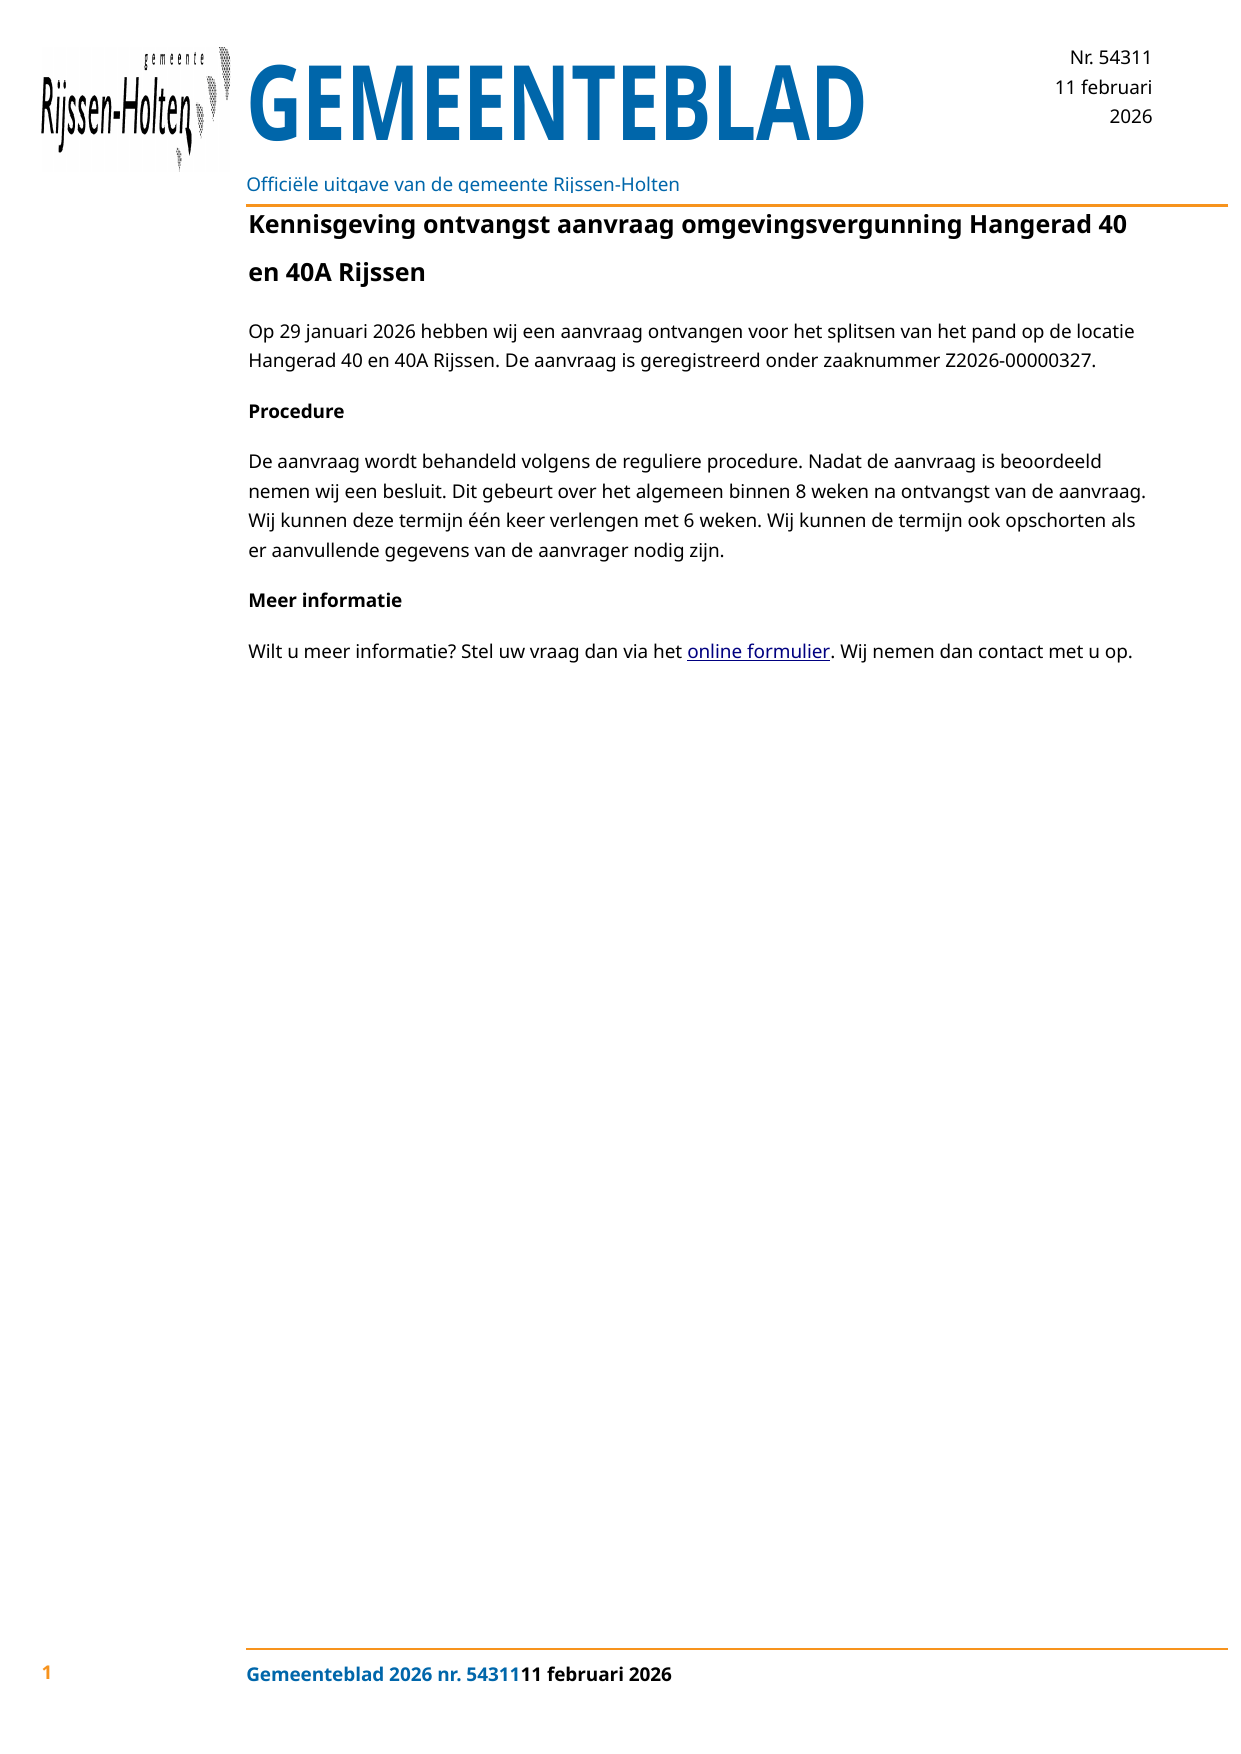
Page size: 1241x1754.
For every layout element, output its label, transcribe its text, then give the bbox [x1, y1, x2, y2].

text Op 29 januari 2026 hebben wij een aanvraag ontvangen voor het splitsen van het pand op de locatie Hangerad 40 en 40A Rijssen. De aanvraag is geregistreerd onder zaaknummer Z2026-00000327. [248, 318, 1152, 373]
picture [41, 47, 231, 172]
text Procedure [248, 398, 1152, 424]
text Wilt u meer informatie? Stel uw vraag dan via het online formulier. Wij nemen dan contact met u op. [248, 638, 1152, 664]
text Kennisgeving ontvangst aanvraag omgevingsvergunning Hangerad 40 en 40A Rijssen [248, 207, 1152, 288]
text De aanvraag wordt behandeld volgens de reguliere procedure. Nadat de aanvraag is beoordeeld nemen wij een besluit. Dit gebeurt over het algemeen binnen 8 weken na ontvangst van de aanvraag. Wij kunnen deze termijn één keer verlengen met 6 weken. Wij kunnen de termijn ook opschorten als er aanvullende gegevens van de aanvrager nodig zijn. [248, 448, 1152, 563]
text Meer informatie [248, 587, 1152, 613]
